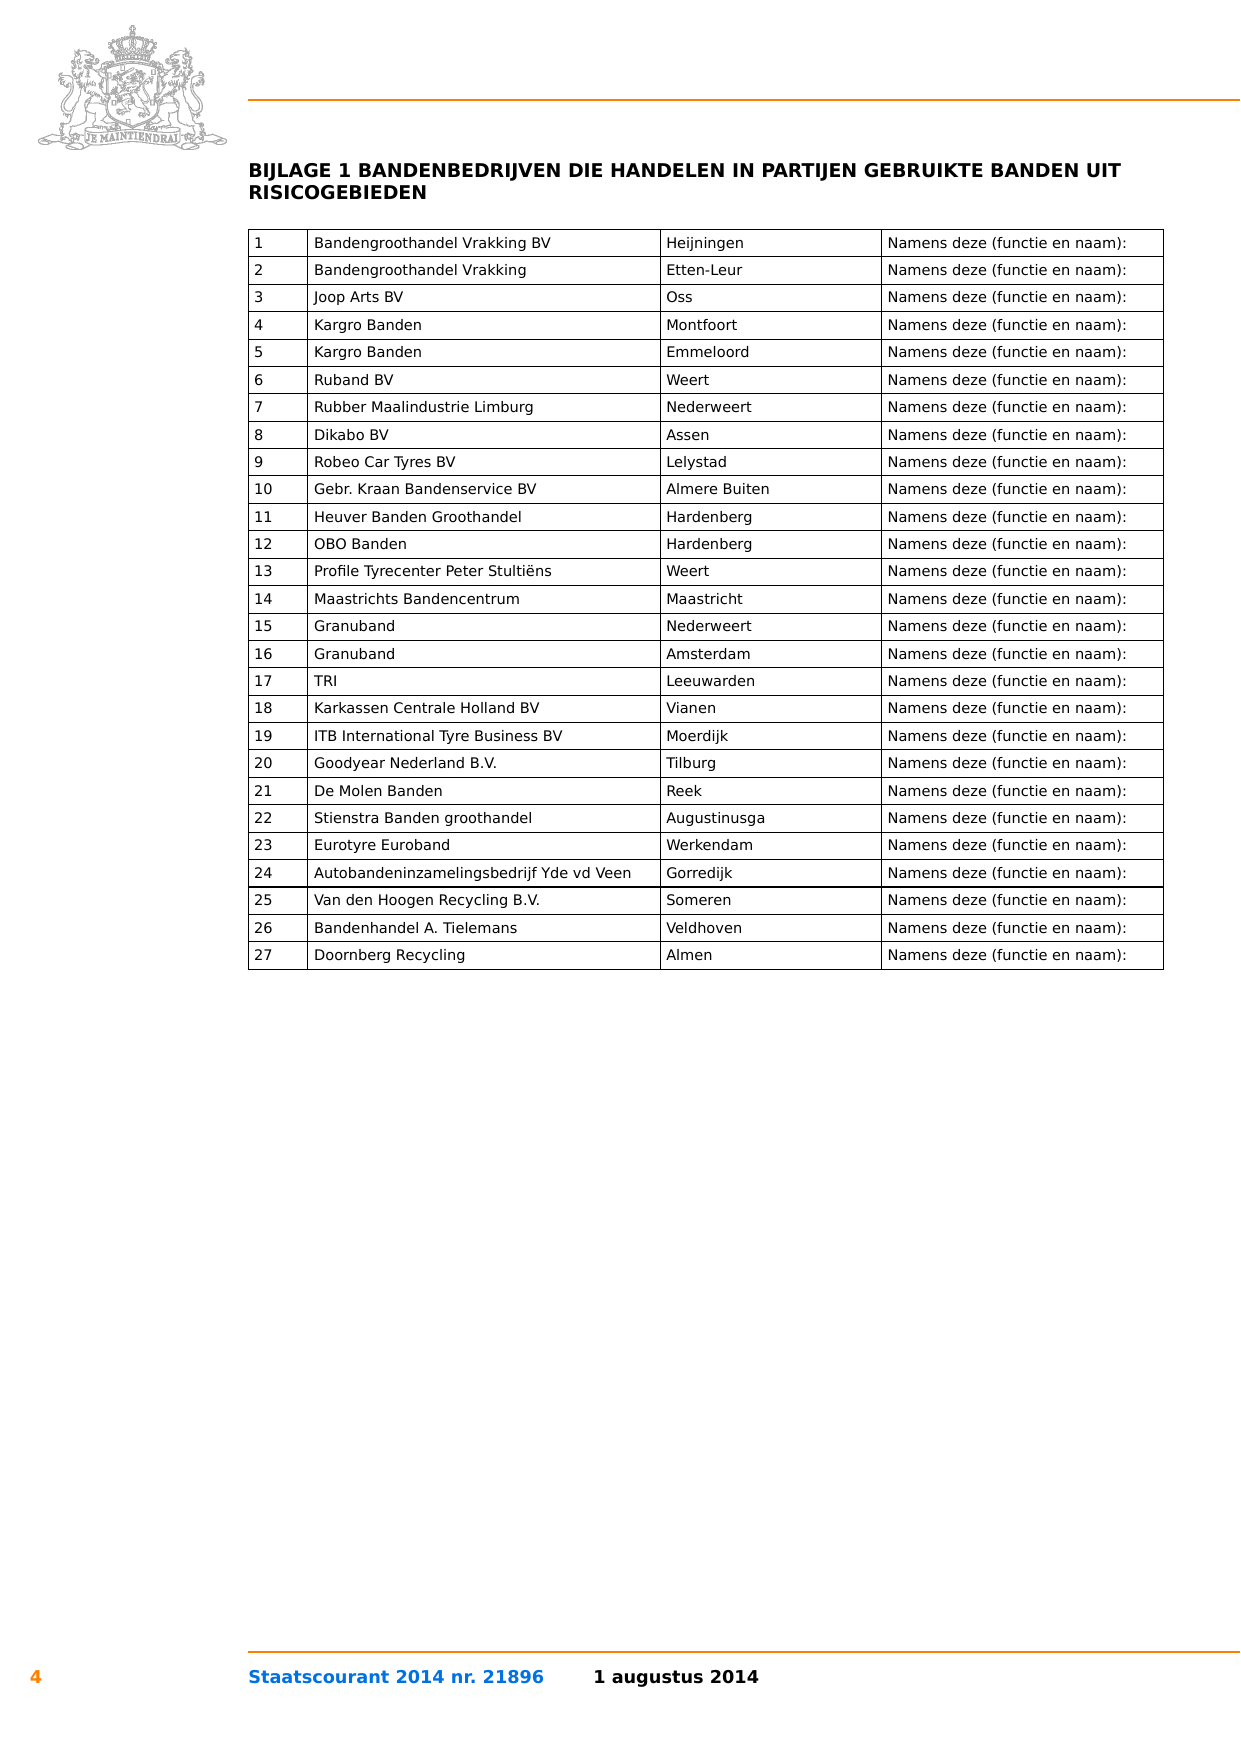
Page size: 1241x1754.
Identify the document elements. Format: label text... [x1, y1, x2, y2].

table_cell Leeuwarden [661, 668, 881, 694]
table_cell Namens deze (functie en naam): [882, 367, 1163, 393]
table_cell Assen [661, 422, 881, 448]
table_cell Weert [661, 367, 881, 393]
table_cell Hardenberg [661, 504, 881, 530]
table_cell 16 [249, 641, 307, 667]
table_cell Namens deze (functie en naam): [882, 942, 1163, 968]
table_cell 24 [249, 860, 307, 886]
table_cell Hardenberg [661, 531, 881, 558]
table_cell Profile Tyrecenter Peter Stultiëns [308, 559, 660, 585]
table_header Namens deze (functie en naam): [882, 230, 1163, 256]
table_cell 7 [249, 394, 307, 421]
table_cell Augustinusga [661, 805, 881, 832]
table_cell 18 [249, 696, 307, 722]
table_cell Namens deze (functie en naam): [882, 531, 1163, 558]
table_cell Maastricht [661, 586, 881, 612]
table_cell 8 [249, 422, 307, 448]
table_cell 3 [249, 285, 307, 311]
table_cell 15 [249, 614, 307, 640]
table_cell Kargro Banden [308, 340, 660, 366]
table_cell Namens deze (functie en naam): [882, 805, 1163, 832]
table_cell Kargro Banden [308, 312, 660, 338]
table_cell Bandenhandel A. Tielemans [308, 915, 660, 941]
table_cell TRI [308, 668, 660, 694]
table_cell Autobandeninzamelingsbedrijf Yde vd Veen [308, 860, 660, 886]
table_cell Oss [661, 285, 881, 311]
table_header Bandengroothandel Vrakking BV [308, 230, 660, 256]
table_cell Rubber Maalindustrie Limburg [308, 394, 660, 421]
table_cell OBO Banden [308, 531, 660, 558]
table_cell Namens deze (functie en naam): [882, 860, 1163, 886]
table_cell 12 [249, 531, 307, 558]
table_cell 21 [249, 778, 307, 804]
table_cell Gorredijk [661, 860, 881, 886]
table_cell 10 [249, 476, 307, 503]
table_cell Goodyear Nederland B.V. [308, 750, 660, 777]
table_cell Namens deze (functie en naam): [882, 394, 1163, 421]
table_cell Reek [661, 778, 881, 804]
table_cell Nederweert [661, 614, 881, 640]
table_cell Heuver Banden Groothandel [308, 504, 660, 530]
table_cell Montfoort [661, 312, 881, 338]
table_cell Namens deze (functie en naam): [882, 312, 1163, 338]
table_cell Namens deze (functie en naam): [882, 723, 1163, 749]
picture [38, 25, 227, 150]
table_cell Namens deze (functie en naam): [882, 476, 1163, 503]
table_cell ITB International Tyre Business BV [308, 723, 660, 749]
table_cell Namens deze (functie en naam): [882, 888, 1163, 914]
table_cell Doornberg Recycling [308, 942, 660, 968]
table_cell Someren [661, 888, 881, 914]
subtitle BIJLAGE 1 BANDENBEDRIJVEN DIE HANDELEN IN PARTIJEN GEBRUIKTE BANDEN UIT RISICOGEBIEDEN [248, 160, 1163, 204]
table_cell Almen [661, 942, 881, 968]
table_cell Namens deze (functie en naam): [882, 285, 1163, 311]
table_cell Namens deze (functie en naam): [882, 449, 1163, 475]
table_cell 17 [249, 668, 307, 694]
table_cell Van den Hoogen Recycling B.V. [308, 888, 660, 914]
table_cell Namens deze (functie en naam): [882, 504, 1163, 530]
table_cell Stienstra Banden groothandel [308, 805, 660, 832]
table_cell 11 [249, 504, 307, 530]
table_cell Namens deze (functie en naam): [882, 257, 1163, 284]
table_cell Weert [661, 559, 881, 585]
table_header Heijningen [661, 230, 881, 256]
table_cell Namens deze (functie en naam): [882, 750, 1163, 777]
table_cell Lelystad [661, 449, 881, 475]
table_cell Namens deze (functie en naam): [882, 586, 1163, 612]
table_cell 20 [249, 750, 307, 777]
table_cell 9 [249, 449, 307, 475]
table_cell De Molen Banden [308, 778, 660, 804]
table_cell Nederweert [661, 394, 881, 421]
table_header 1 [249, 230, 307, 256]
table_cell Namens deze (functie en naam): [882, 915, 1163, 941]
table_cell Werkendam [661, 833, 881, 859]
table_cell Etten-Leur [661, 257, 881, 284]
table_cell 26 [249, 915, 307, 941]
table_cell Emmeloord [661, 340, 881, 366]
table_cell Amsterdam [661, 641, 881, 667]
table_cell Namens deze (functie en naam): [882, 668, 1163, 694]
table_cell Namens deze (functie en naam): [882, 833, 1163, 859]
table_cell Namens deze (functie en naam): [882, 559, 1163, 585]
table_cell 6 [249, 367, 307, 393]
table_cell 22 [249, 805, 307, 832]
table_cell Namens deze (functie en naam): [882, 422, 1163, 448]
table_cell Vianen [661, 696, 881, 722]
table_cell Namens deze (functie en naam): [882, 696, 1163, 722]
table_cell Namens deze (functie en naam): [882, 614, 1163, 640]
table_cell Joop Arts BV [308, 285, 660, 311]
table_cell Namens deze (functie en naam): [882, 641, 1163, 667]
table_cell 23 [249, 833, 307, 859]
table_cell Veldhoven [661, 915, 881, 941]
table_cell 25 [249, 888, 307, 914]
table_cell Dikabo BV [308, 422, 660, 448]
table_cell Granuband [308, 641, 660, 667]
table_cell Namens deze (functie en naam): [882, 778, 1163, 804]
table_cell Almere Buiten [661, 476, 881, 503]
table_cell Tilburg [661, 750, 881, 777]
table_cell Granuband [308, 614, 660, 640]
table_cell Robeo Car Tyres BV [308, 449, 660, 475]
table_cell Maastrichts Bandencentrum [308, 586, 660, 612]
table_cell 14 [249, 586, 307, 612]
table_cell 13 [249, 559, 307, 585]
table_cell Moerdijk [661, 723, 881, 749]
table_cell 5 [249, 340, 307, 366]
table_cell 2 [249, 257, 307, 284]
table_cell 19 [249, 723, 307, 749]
table_cell Ruband BV [308, 367, 660, 393]
table_cell Namens deze (functie en naam): [882, 340, 1163, 366]
table_cell Karkassen Centrale Holland BV [308, 696, 660, 722]
table_cell 4 [249, 312, 307, 338]
table_cell 27 [249, 942, 307, 968]
table_cell Eurotyre Euroband [308, 833, 660, 859]
table_cell Bandengroothandel Vrakking [308, 257, 660, 284]
table_cell Gebr. Kraan Bandenservice BV [308, 476, 660, 503]
